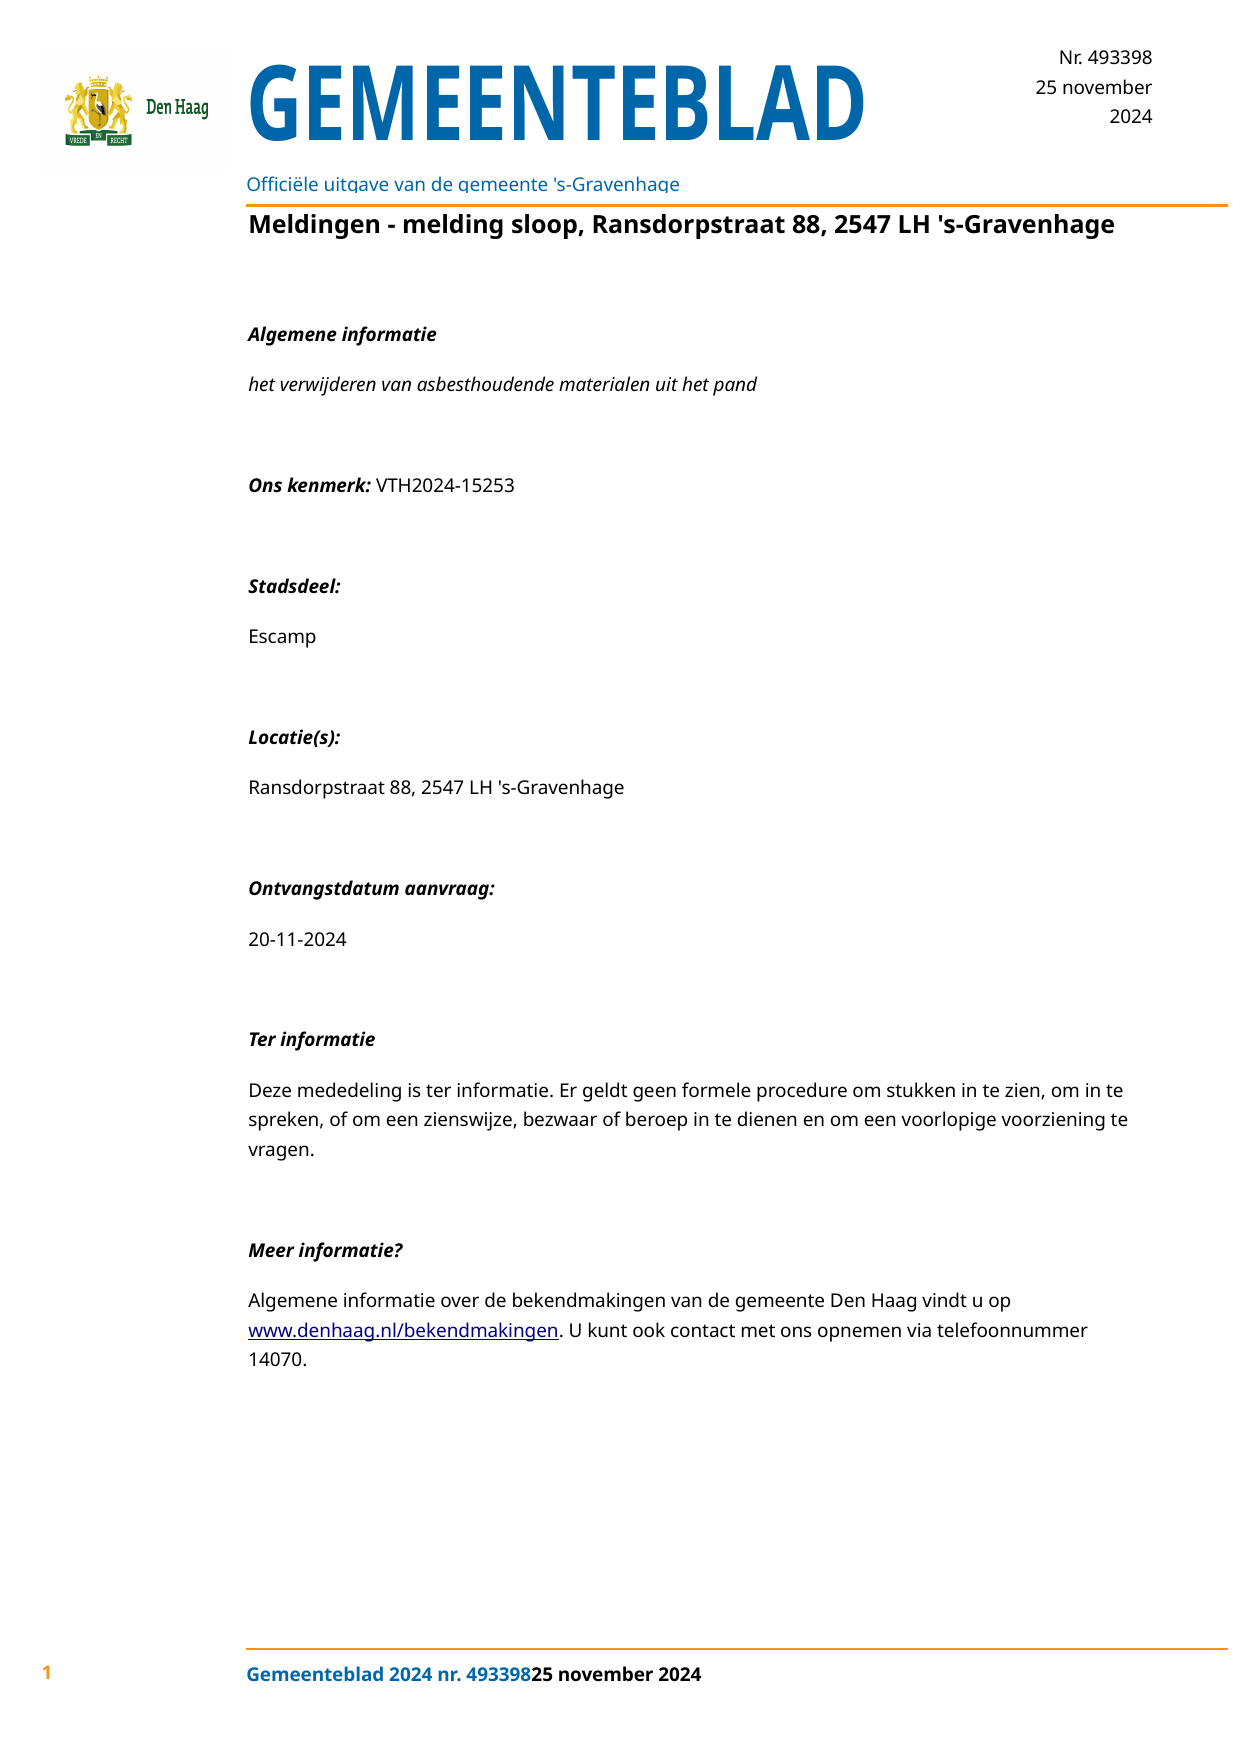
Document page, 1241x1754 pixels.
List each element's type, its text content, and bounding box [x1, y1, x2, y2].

text Meer informatie? [248, 1237, 1152, 1263]
text Locatie(s): [248, 724, 1152, 750]
text 20-11-2024 [248, 926, 1152, 951]
picture [41, 47, 231, 172]
text Ter informatie [248, 1027, 1152, 1052]
text Ontvangstdatum aanvraag: [248, 875, 1152, 901]
text Stadsdeel: [248, 573, 1152, 598]
text Deze mededeling is ter informatie. Er geldt geen formele procedure om stukken in te zien, om in te spreken, of om een zienswijze, bezwaar of beroep in te dienen en om een voorlopige voorziening te vragen. [248, 1077, 1152, 1162]
text Ons kenmerk: VTH2024-15253 [248, 472, 1152, 498]
text Escamp [248, 623, 1152, 649]
text Ransdorpstraat 88, 2547 LH 's-Gravenhage [248, 774, 1152, 800]
text Meldingen - melding sloop, Ransdorpstraat 88, 2547 LH 's-Gravenhage [248, 207, 1152, 241]
text Algemene informatie [248, 321, 1152, 346]
text Algemene informatie over de bekendmakingen van de gemeente Den Haag vindt u op www.denhaag.nl/bekendmakingen. U kunt ook contact met ons opnemen via telefoonnummer 14070. [248, 1287, 1152, 1372]
text het verwijderen van asbesthoudende materialen uit het pand [248, 371, 1152, 397]
